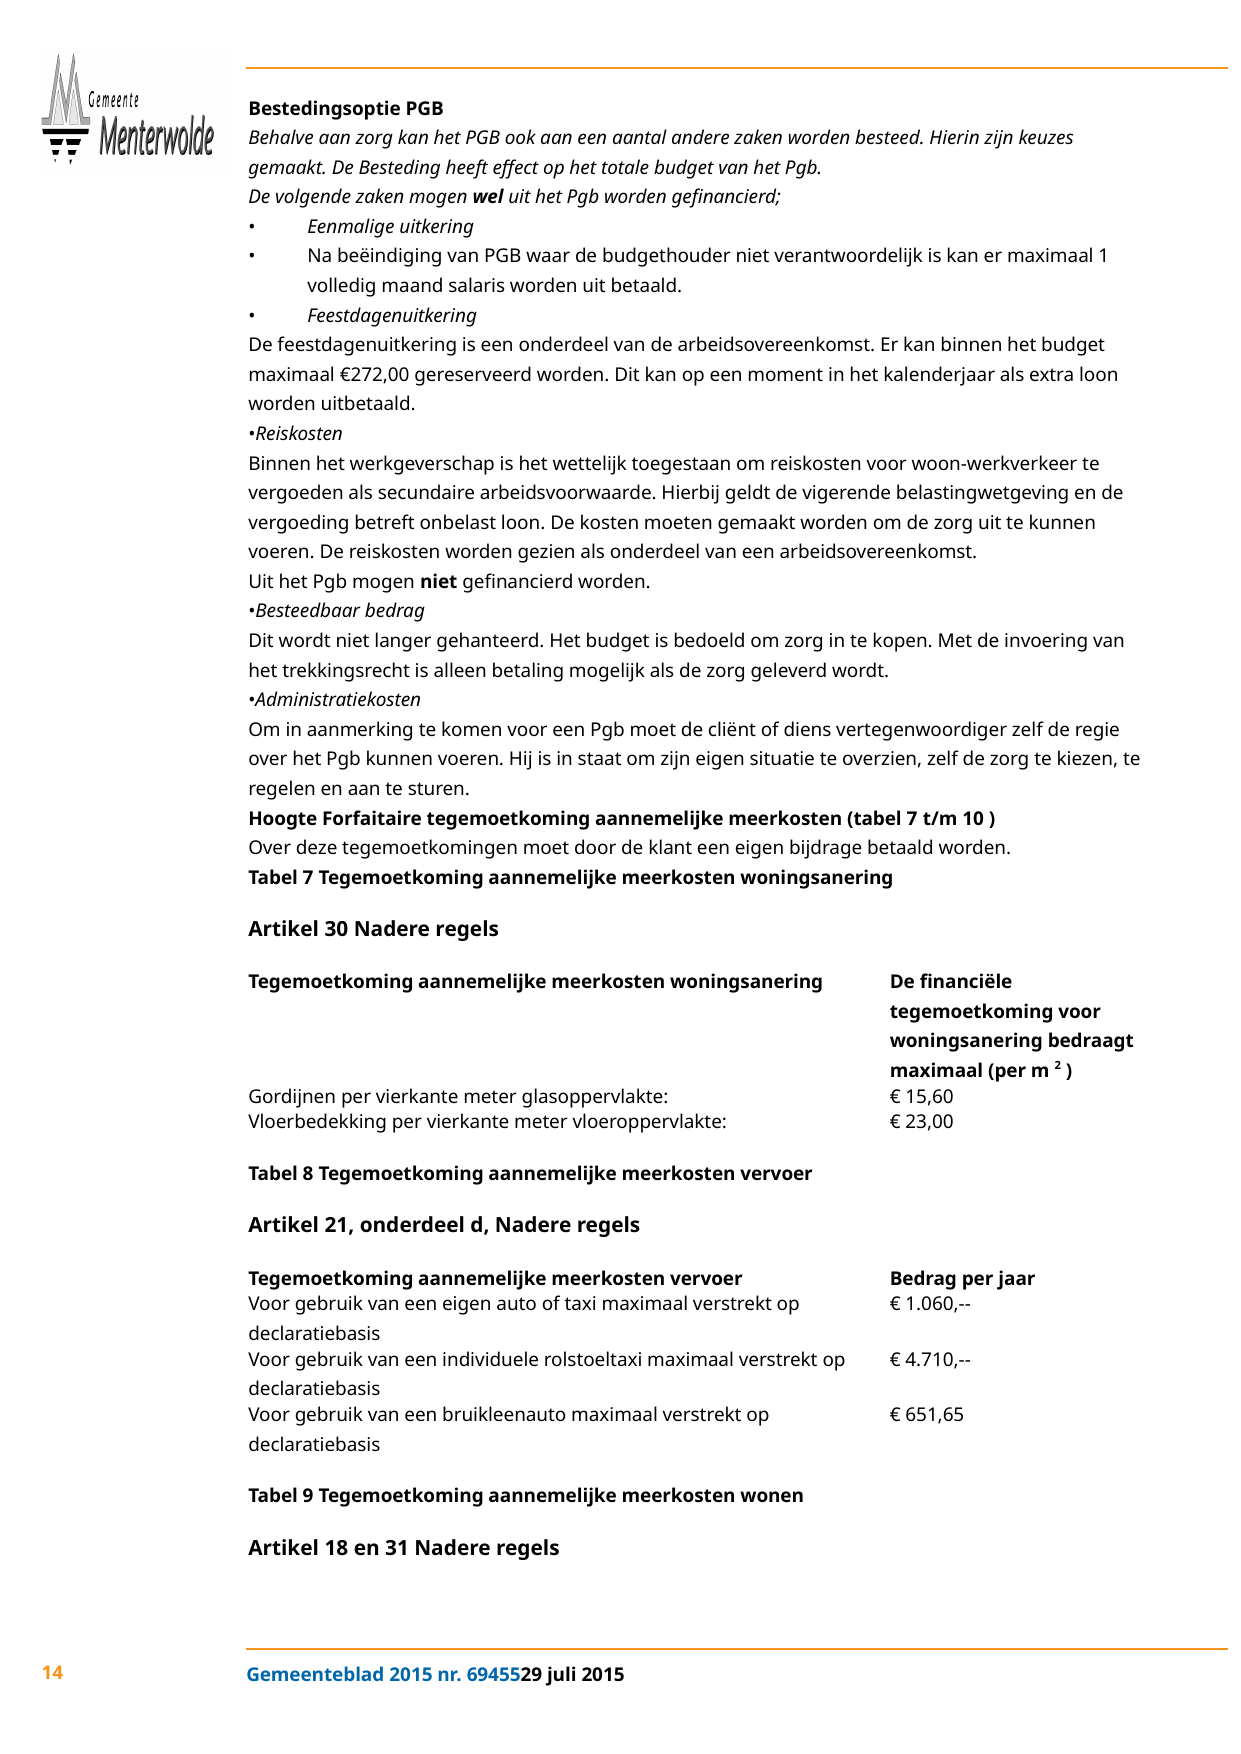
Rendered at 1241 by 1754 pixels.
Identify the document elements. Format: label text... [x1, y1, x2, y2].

table_header De financiële tegemoetkoming voor woningsanering bedraagt maximaal (per m 2 ) [890, 969, 1152, 1083]
list Eenmalige uitkering [248, 213, 1152, 239]
text Uit het Pgb mogen niet gefinancierd worden. [248, 568, 1152, 594]
text Artikel 21, onderdeel d, Nadere regels [248, 1211, 1152, 1239]
text De volgende zaken mogen wel uit het Pgb worden gefinancierd; [248, 183, 1152, 209]
table_cell Voor gebruik van een individuele rolstoeltaxi maximaal verstrekt op declaratiebasis [248, 1346, 889, 1401]
text Behalve aan zorg kan het PGB ook aan een aantal andere zaken worden besteed. Hierin zijn keuzes gemaakt. De Besteding heeft effect op het totale budget van het Pgb. [248, 124, 1152, 180]
table_header Bedrag per jaar [890, 1265, 1152, 1291]
text Over deze tegemoetkomingen moet door de klant een eigen bijdrage betaald worden. [248, 834, 1152, 860]
table_header Tegemoetkoming aannemelijke meerkosten vervoer [248, 1265, 889, 1291]
table_cell Vloerbedekking per vierkante meter vloeroppervlakte: [248, 1109, 889, 1134]
table_header Tegemoetkoming aannemelijke meerkosten woningsanering [248, 969, 889, 1083]
text •Reiskosten [248, 420, 1152, 446]
table_cell € 4.710,-- [890, 1346, 1152, 1401]
list Na beëindiging van PGB waar de budgethouder niet verantwoordelijk is kan er maximaal 1 volledig maand salaris worden uit betaald. [248, 243, 1152, 298]
table_cell € 1.060,-- [890, 1291, 1152, 1346]
text Om in aanmerking te komen voor een Pgb moet de cliënt of diens vertegenwoordiger zelf de regie over het Pgb kunnen voeren. Hij is in staat om zijn eigen situatie te overzien, zelf de zorg te kiezen, te regelen en aan te sturen. [248, 716, 1152, 801]
text Tabel 7 Tegemoetkoming aannemelijke meerkosten woningsanering [248, 864, 1152, 890]
text Hoogte Forfaitaire tegemoetkoming aannemelijke meerkosten (tabel 7 t/m 10 ) [248, 805, 1152, 831]
table_cell Voor gebruik van een eigen auto of taxi maximaal verstrekt op declaratiebasis [248, 1291, 889, 1346]
picture [41, 47, 231, 172]
table_cell € 23,00 [890, 1109, 1152, 1134]
text Bestedingsoptie PGB [248, 95, 1152, 121]
text De feestdagenuitkering is een onderdeel van de arbeidsovereenkomst. Er kan binnen het budget maximaal €272,00 gereserveerd worden. Dit kan op een moment in het kalenderjaar als extra loon worden uitbetaald. [248, 331, 1152, 416]
text Artikel 18 en 31 Nadere regels [248, 1533, 1152, 1561]
list Feestdagenuitkering [248, 302, 1152, 328]
text Artikel 30 Nadere regels [248, 914, 1152, 943]
table_cell Gordijnen per vierkante meter glasoppervlakte: [248, 1083, 889, 1109]
text Tabel 8 Tegemoetkoming aannemelijke meerkosten vervoer [248, 1160, 1152, 1186]
text •Besteedbaar bedrag [248, 598, 1152, 623]
text •Administratiekosten [248, 686, 1152, 712]
text Dit wordt niet langer gehanteerd. Het budget is bedoeld om zorg in te kopen. Met de invoering van het trekkingsrecht is alleen betaling mogelijk als de zorg geleverd wordt. [248, 627, 1152, 683]
table_cell € 15,60 [890, 1083, 1152, 1109]
text Tabel 9 Tegemoetkoming aannemelijke meerkosten wonen [248, 1482, 1152, 1508]
table_cell € 651,65 [890, 1401, 1152, 1456]
table_cell Voor gebruik van een bruikleenauto maximaal verstrekt op declaratiebasis [248, 1401, 889, 1456]
text Binnen het werkgeverschap is het wettelijk toegestaan om reiskosten voor woon-werkverkeer te vergoeden als secundaire arbeidsvoorwaarde. Hierbij geldt de vigerende belastingwetgeving en de vergoeding betreft onbelast loon. De kosten moeten gemaakt worden om de zorg uit te kunnen voeren. De reiskosten worden gezien als onderdeel van een arbeidsovereenkomst. [248, 450, 1152, 564]
